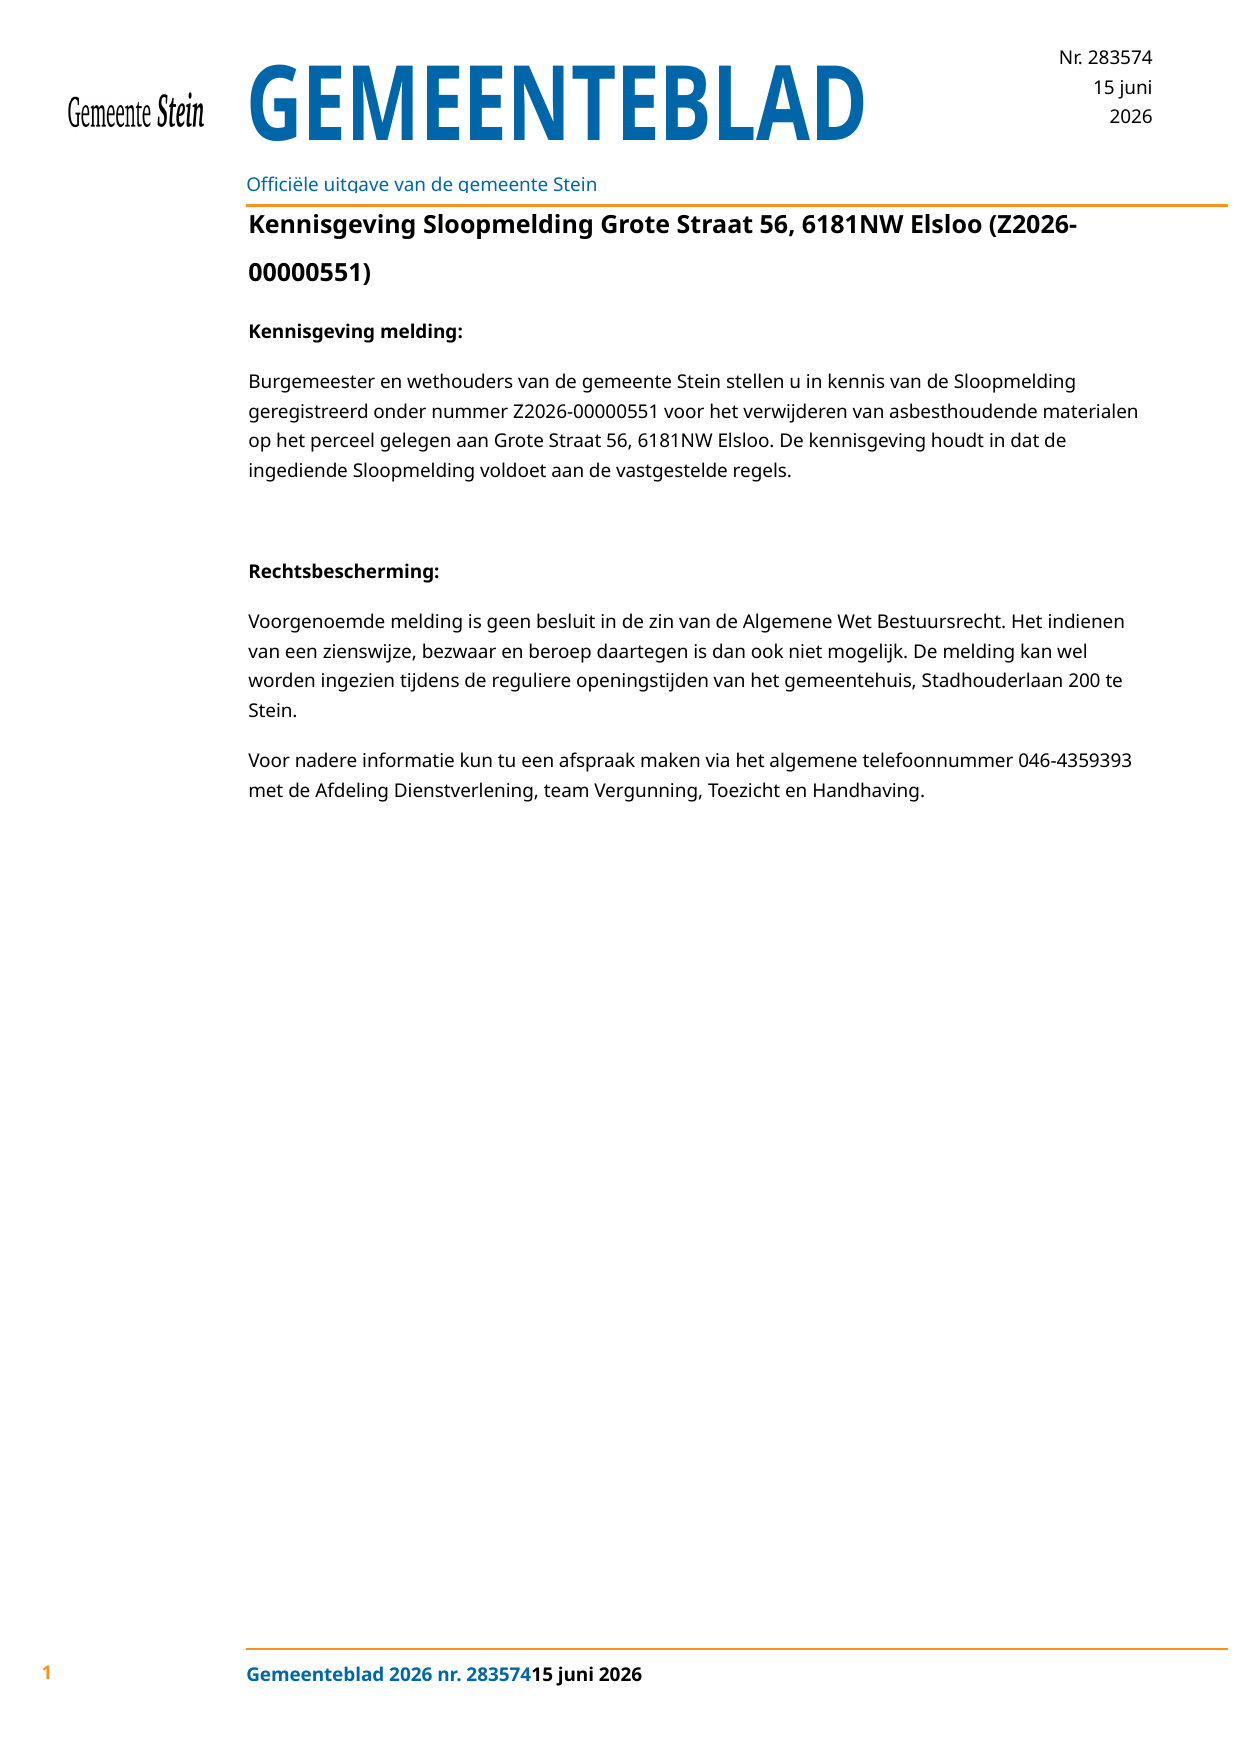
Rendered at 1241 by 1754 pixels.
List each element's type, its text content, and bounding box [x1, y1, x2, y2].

text Kennisgeving melding: [248, 318, 1152, 344]
text Rechtsbescherming: [248, 558, 1152, 584]
text Voor nadere informatie kun tu een afspraak maken via het algemene telefoonnummer 046-4359393 met de Afdeling Dienstverlening, team Vergunning, Toezicht en Handhaving. [248, 747, 1152, 803]
picture [41, 47, 231, 172]
text Burgemeester en wethouders van de gemeente Stein stellen u in kennis van de Sloopmelding geregistreerd onder nummer Z2026-00000551 voor het verwijderen van asbesthoudende materialen op het perceel gelegen aan Grote Straat 56, 6181NW Elsloo. De kennisgeving houdt in dat de ingediende Sloopmelding voldoet aan de vastgestelde regels. [248, 368, 1152, 483]
text Voorgenoemde melding is geen besluit in de zin van de Algemene Wet Bestuursrecht. Het indienen van een zienswijze, bezwaar en beroep daartegen is dan ook niet mogelijk. De melding kan wel worden ingezien tijdens de reguliere openingstijden van het gemeentehuis, Stadhouderlaan 200 te Stein. [248, 608, 1152, 723]
text Kennisgeving Sloopmelding Grote Straat 56, 6181NW Elsloo (Z2026-00000551) [248, 207, 1152, 288]
